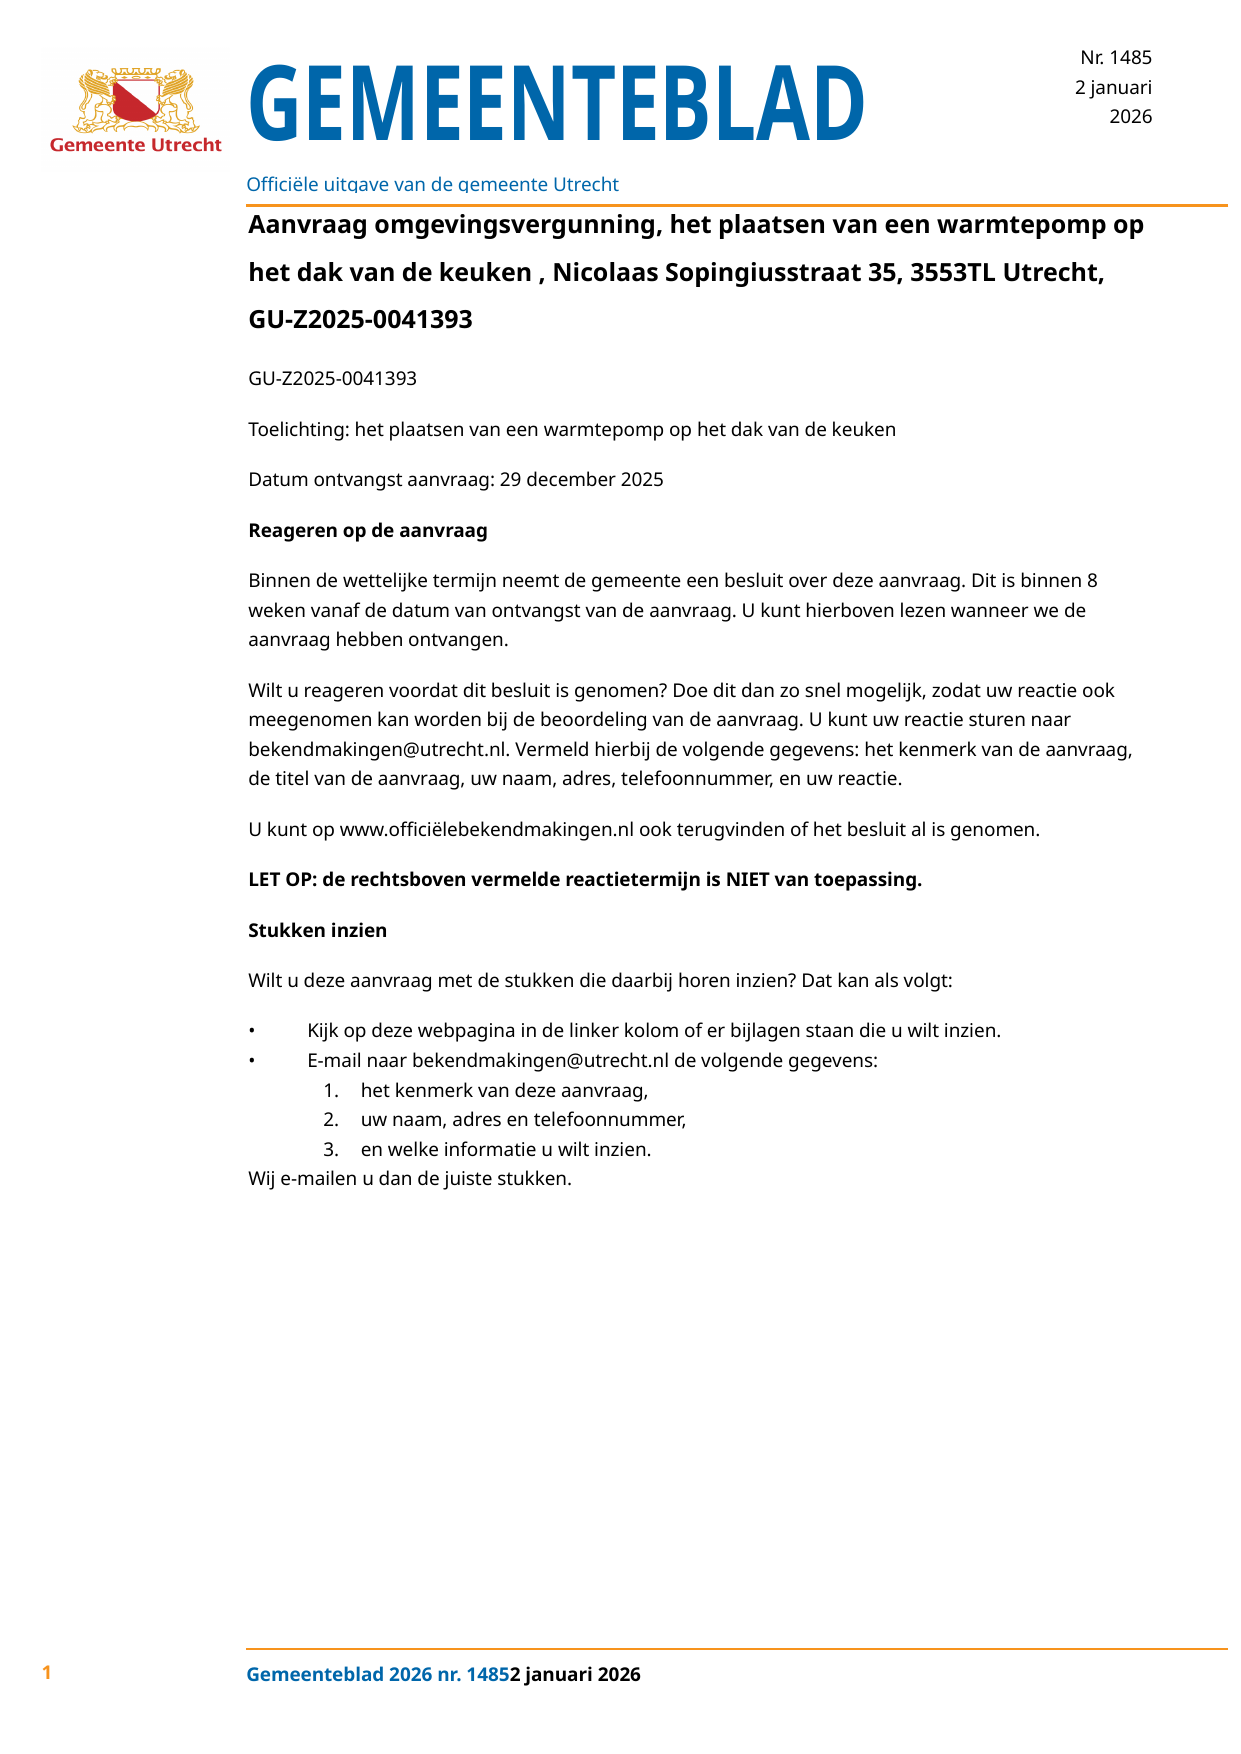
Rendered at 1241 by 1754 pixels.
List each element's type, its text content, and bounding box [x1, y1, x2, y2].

text LET OP: de rechtsboven vermelde reactietermijn is NIET van toepassing. [248, 866, 1152, 892]
list het kenmerk van deze aanvraag, [323, 1077, 1152, 1102]
text Reageren op de aanvraag [248, 517, 1152, 542]
text Wij e-mailen u dan de juiste stukken. [248, 1166, 1152, 1191]
text Toelichting: het plaatsen van een warmtepomp op het dak van de keuken [248, 416, 1152, 442]
text U kunt op www.officiëlebekendmakingen.nl ook terugvinden of het besluit al is genomen. [248, 816, 1152, 842]
text Wilt u deze aanvraag met de stukken die daarbij horen inzien? Dat kan als volgt: [248, 967, 1152, 993]
picture [41, 47, 231, 172]
text Stukken inzien [248, 917, 1152, 942]
text Binnen de wettelijke termijn neemt de gemeente een besluit over deze aanvraag. Dit is binnen 8 weken vanaf de datum van ontvangst van de aanvraag. U kunt hierboven lezen wanneer we de aanvraag hebben ontvangen. [248, 567, 1152, 652]
list uw naam, adres en telefoonnummer, [323, 1106, 1152, 1132]
text Datum ontvangst aanvraag: 29 december 2025 [248, 466, 1152, 492]
text Aanvraag omgevingsvergunning, het plaatsen van een warmtepomp op het dak van de keuken , Nicolaas Sopingiusstraat 35, 3553TL Utrecht, GU-Z2025-0041393 [248, 207, 1152, 336]
text Wilt u reageren voordat dit besluit is genomen? Doe dit dan zo snel mogelijk, zodat uw reactie ook meegenomen kan worden bij de beoordeling van de aanvraag. U kunt uw reactie sturen naar bekendmakingen@utrecht.nl. Vermeld hierbij de volgende gegevens: het kenmerk van de aanvraag, de titel van de aanvraag, uw naam, adres, telefoonnummer, en uw reactie. [248, 677, 1152, 791]
list E-mail naar bekendmakingen@utrecht.nl de volgende gegevens: [248, 1047, 1152, 1073]
list Kijk op deze webpagina in de linker kolom of er bijlagen staan die u wilt inzien. [248, 1018, 1152, 1043]
list en welke informatie u wilt inzien. [323, 1136, 1152, 1162]
text GU-Z2025-0041393 [248, 366, 1152, 391]
